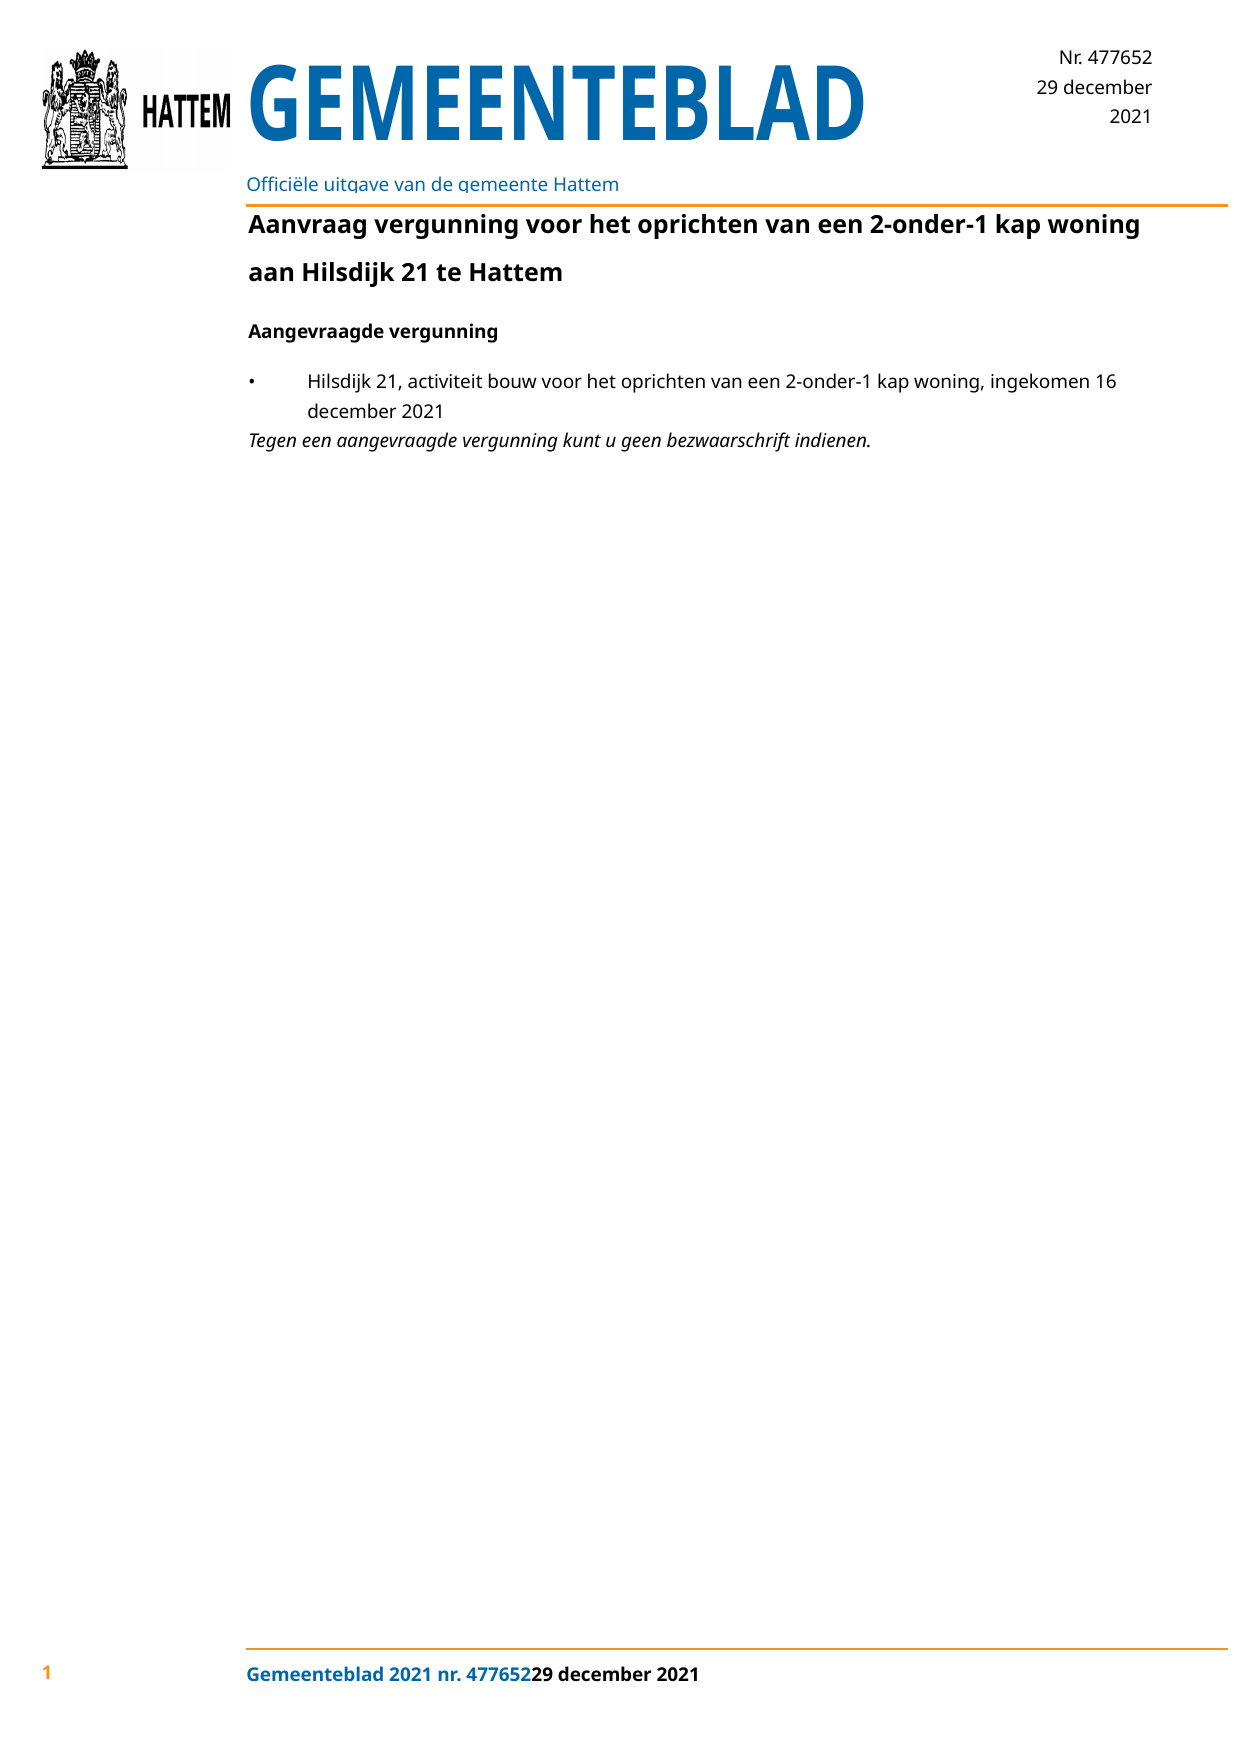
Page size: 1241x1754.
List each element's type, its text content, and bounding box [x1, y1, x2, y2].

picture [41, 47, 231, 172]
text Aanvraag vergunning voor het oprichten van een 2-onder-1 kap woning aan Hilsdijk 21 te Hattem [248, 207, 1152, 288]
list Hilsdijk 21, activiteit bouw voor het oprichten van een 2-onder-1 kap woning, ingekomen 16 december 2021 [248, 368, 1152, 424]
text Aangevraagde vergunning [248, 318, 1152, 344]
text Tegen een aangevraagde vergunning kunt u geen bezwaarschrift indienen. [248, 427, 1152, 453]
